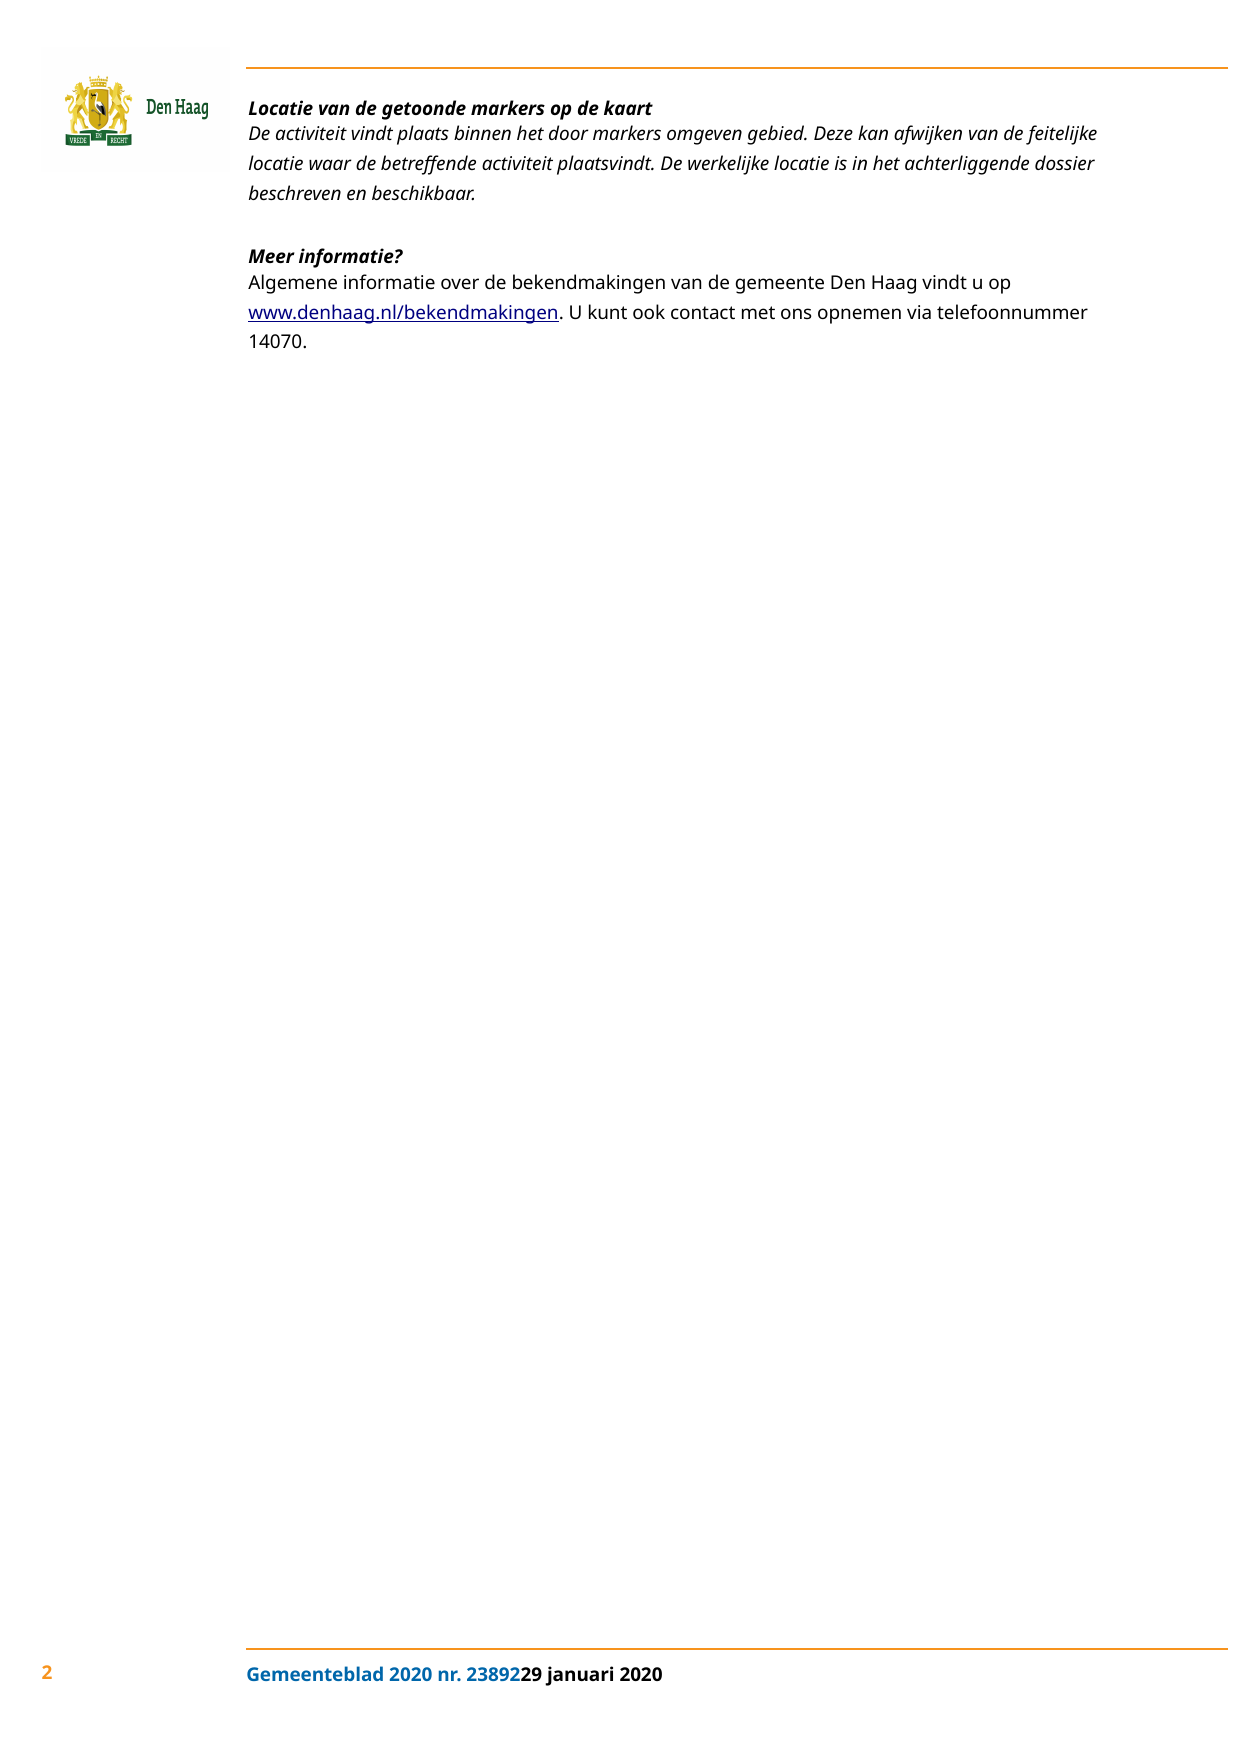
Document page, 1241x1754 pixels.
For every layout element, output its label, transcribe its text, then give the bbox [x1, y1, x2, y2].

text Algemene informatie over de bekendmakingen van de gemeente Den Haag vindt u op www.denhaag.nl/bekendmakingen. U kunt ook contact met ons opnemen via telefoonnummer 14070. [248, 269, 1152, 354]
text Locatie van de getoonde markers op de kaart [248, 95, 1152, 121]
picture [41, 47, 231, 172]
text Meer informatie? [248, 244, 1152, 269]
text De activiteit vindt plaats binnen het door markers omgeven gebied. Deze kan afwijken van de feitelijke locatie waar de betreffende activiteit plaatsvindt. De werkelijke locatie is in het achterliggende dossier beschreven en beschikbaar. [248, 121, 1152, 205]
